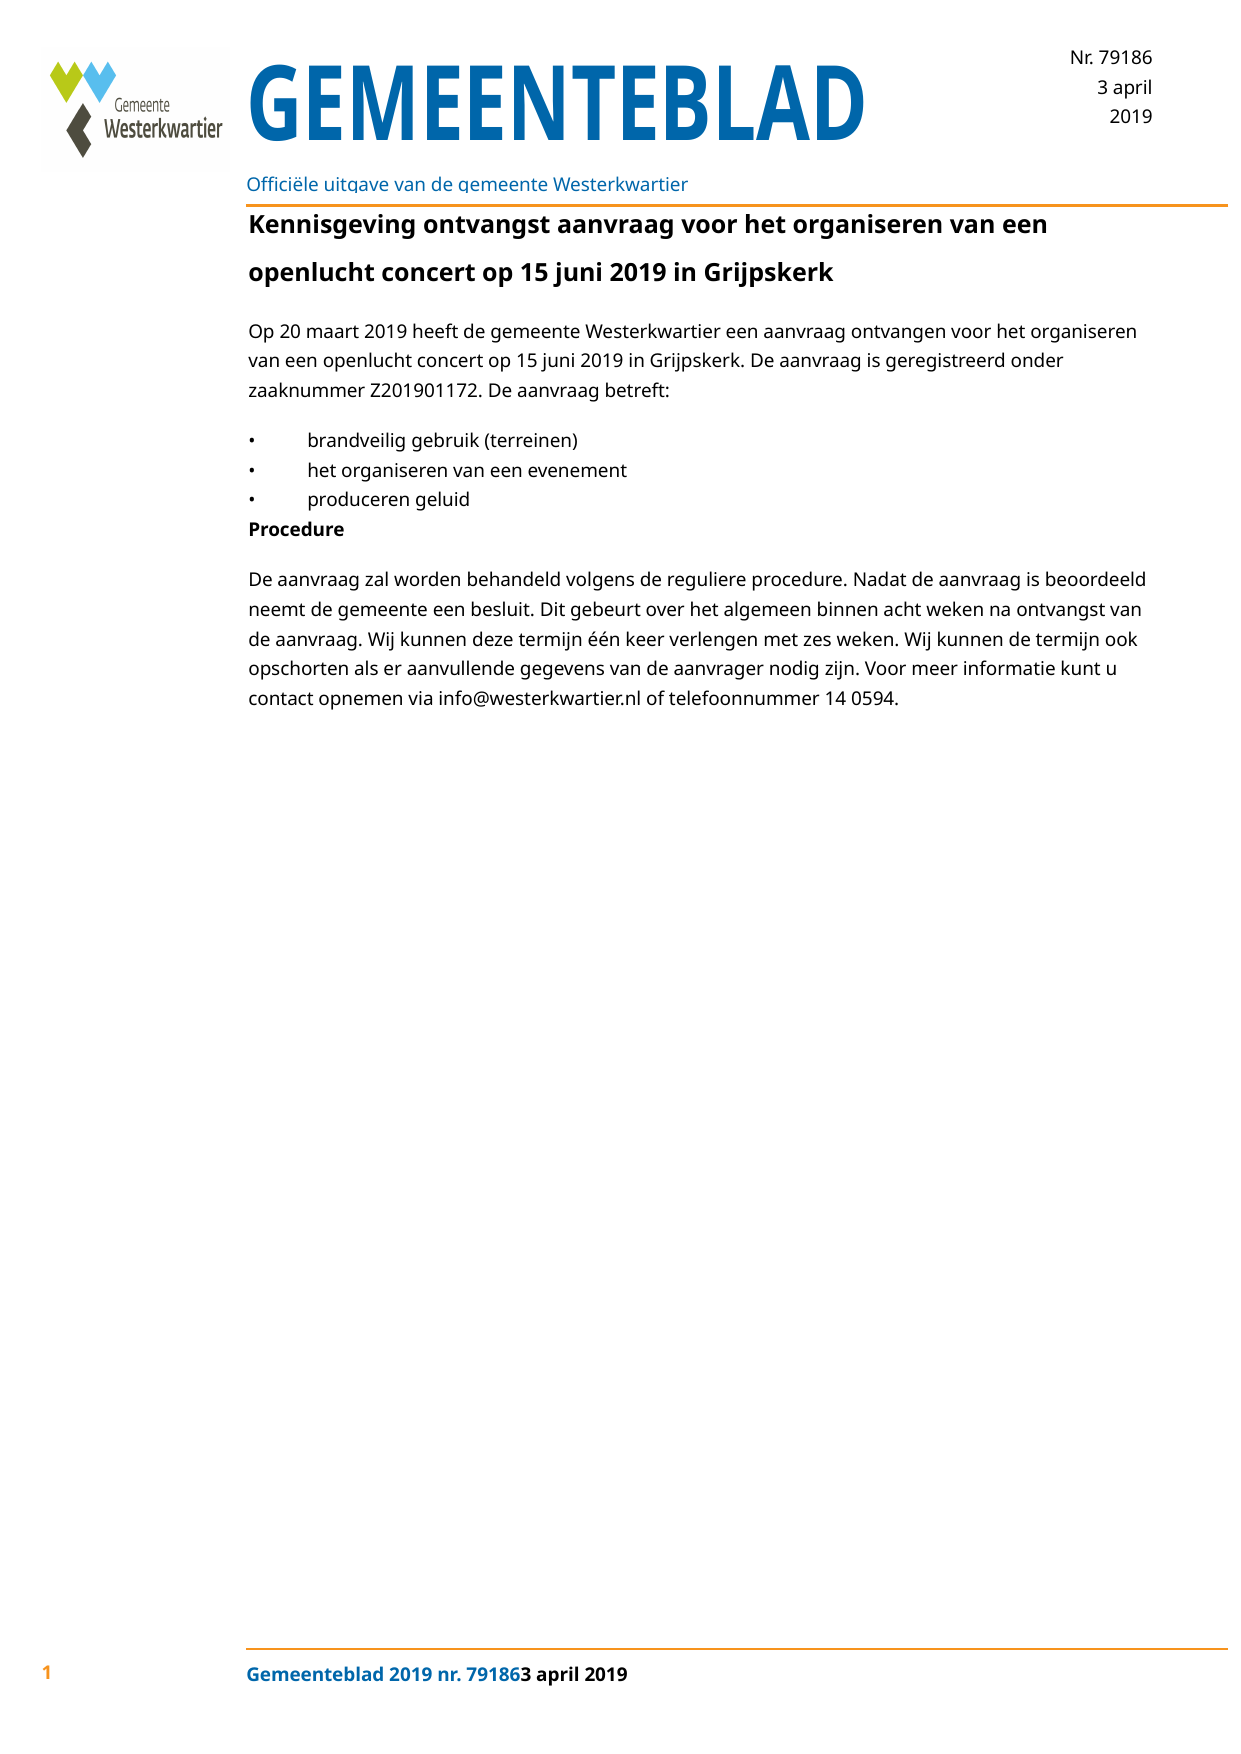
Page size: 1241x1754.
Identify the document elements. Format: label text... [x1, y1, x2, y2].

text De aanvraag zal worden behandeld volgens de reguliere procedure. Nadat de aanvraag is beoordeeld neemt de gemeente een besluit. Dit gebeurt over het algemeen binnen acht weken na ontvangst van de aanvraag. Wij kunnen deze termijn één keer verlengen met zes weken. Wij kunnen de termijn ook opschorten als er aanvullende gegevens van de aanvrager nodig zijn. Voor meer informatie kunt u contact opnemen via info@westerkwartier.nl of telefoonnummer 14 0594. [248, 567, 1152, 711]
list brandveilig gebruik (terreinen) [248, 427, 1152, 453]
picture [41, 47, 231, 172]
text Procedure [248, 516, 1152, 542]
list produceren geluid [248, 487, 1152, 512]
text Op 20 maart 2019 heeft de gemeente Westerkwartier een aanvraag ontvangen voor het organiseren van een openlucht concert op 15 juni 2019 in Grijpskerk. De aanvraag is geregistreerd onder zaaknummer Z201901172. De aanvraag betreft: [248, 318, 1152, 403]
list het organiseren van een evenement [248, 457, 1152, 483]
text Kennisgeving ontvangst aanvraag voor het organiseren van een openlucht concert op 15 juni 2019 in Grijpskerk [248, 207, 1152, 288]
